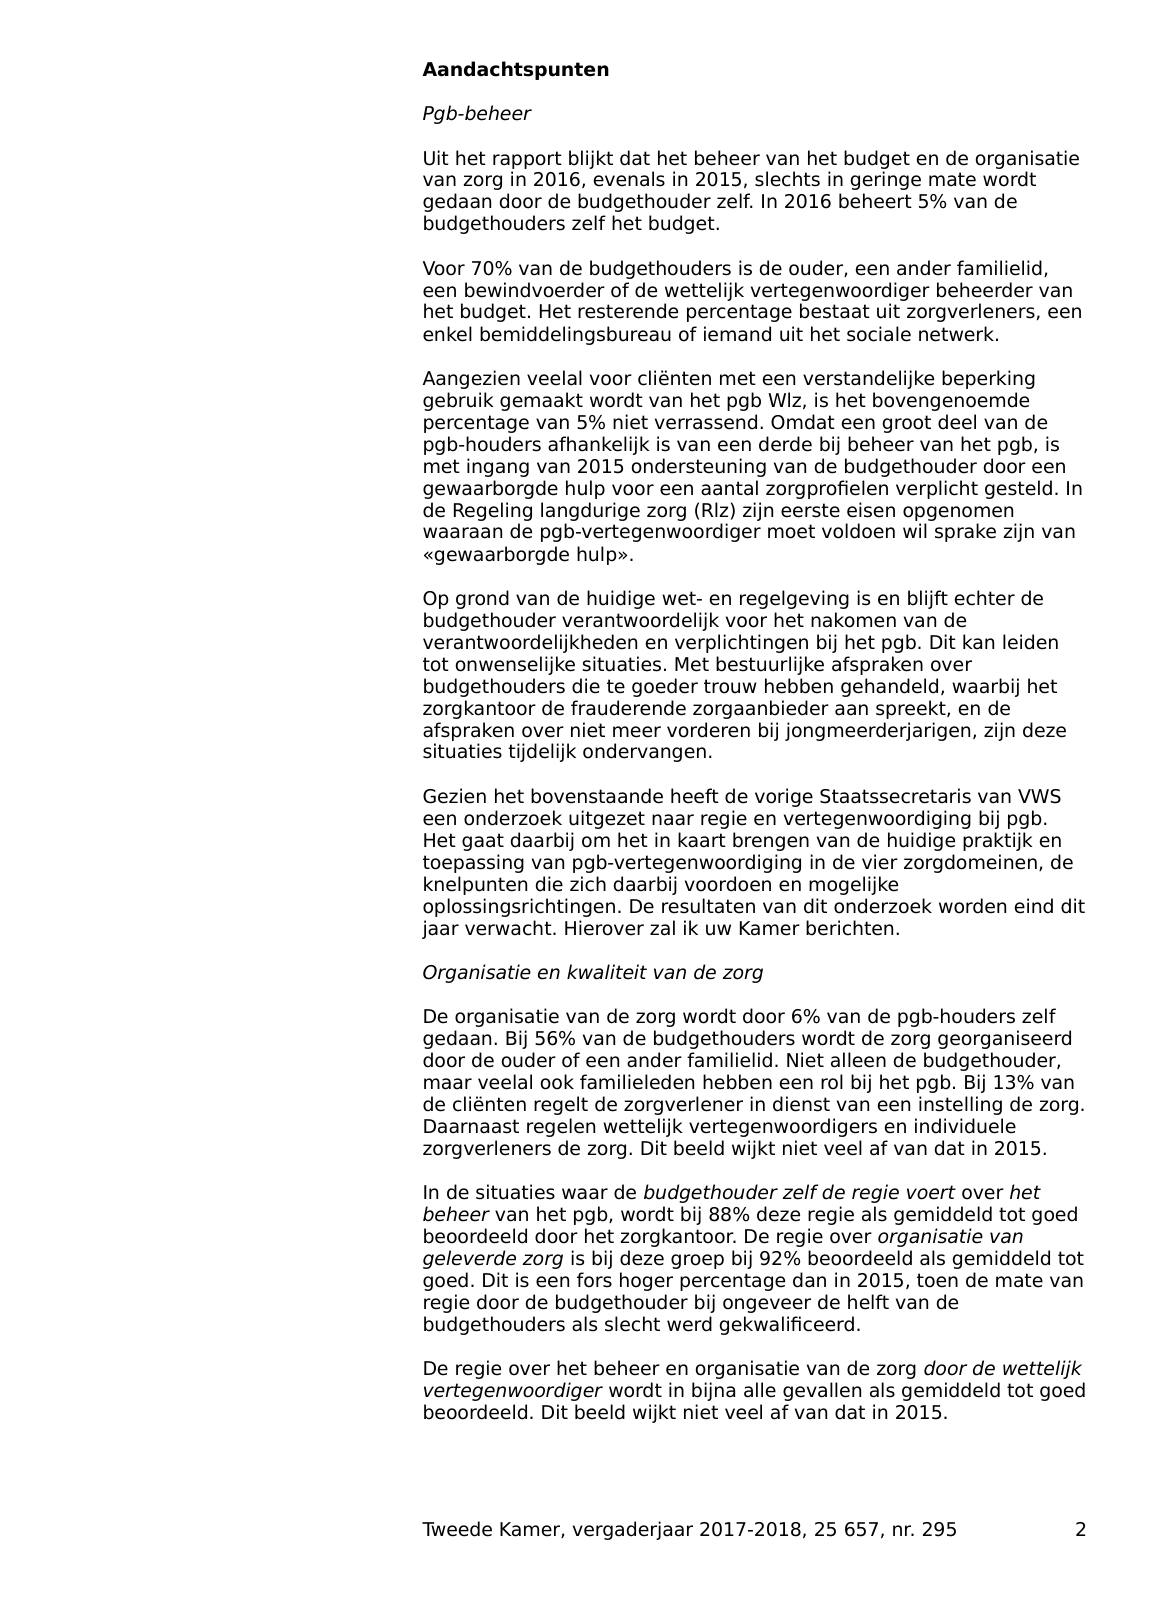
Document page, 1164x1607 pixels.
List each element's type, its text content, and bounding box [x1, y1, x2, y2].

text De organisatie van de zorg wordt door 6% van de pgb-houders zelf gedaan. Bij 56% van de budgethouders wordt de zorg georganiseerd door de ouder of een ander familielid. Niet alleen de budgethouder, maar veelal ook familieleden hebben een rol bij het pgb. Bij 13% van de cliënten regelt de zorgverlener in dienst van een instelling de zorg. Daarnaast regelen wettelijk vertegenwoordigers en individuele zorgverleners de zorg. Dit beeld wijkt niet veel af van dat in 2015. [422, 1006, 1087, 1160]
subtitle Aandachtspunten [422, 59, 1087, 81]
text Aangezien veelal voor cliënten met een verstandelijke beperking gebruik gemaakt wordt van het pgb Wlz, is het bovengenoemde percentage van 5% niet verrassend. Omdat een groot deel van de pgb-houders afhankelijk is van een derde bij beheer van het pgb, is met ingang van 2015 ondersteuning van de budgethouder door een gewaarborgde hulp voor een aantal zorgprofielen verplicht gesteld. In de Regeling langdurige zorg (Rlz) zijn eerste eisen opgenomen waaraan de pgb-vertegenwoordiger moet voldoen wil sprake zijn van «gewaarborgde hulp». [422, 368, 1087, 565]
text Gezien het bovenstaande heeft de vorige Staatssecretaris van VWS een onderzoek uitgezet naar regie en vertegenwoordiging bij pgb. Het gaat daarbij om het in kaart brengen van de huidige praktijk en toepassing van pgb-vertegenwoordiging in de vier zorgdomeinen, de knelpunten die zich daarbij voordoen en mogelijke oplossingsrichtingen. De resultaten van dit onderzoek worden eind dit jaar verwacht. Hierover zal ik uw Kamer berichten. [422, 786, 1087, 939]
subtitle Pgb-beheer [422, 103, 1087, 125]
text De regie over het beheer en organisatie van de zorg door de wettelijk vertegenwoordiger wordt in bijna alle gevallen als gemiddeld tot goed beoordeeld. Dit beeld wijkt niet veel af van dat in 2015. [422, 1358, 1087, 1424]
text Op grond van de huidige wet- en regelgeving is en blijft echter de budgethouder verantwoordelijk voor het nakomen van de verantwoordelijkheden en verplichtingen bij het pgb. Dit kan leiden tot onwenselijke situaties. Met bestuurlijke afspraken over budgethouders die te goeder trouw hebben gehandeld, waarbij het zorgkantoor de frauderende zorgaanbieder aan spreekt, en de afspraken over niet meer vorderen bij jongmeerderjarigen, zijn deze situaties tijdelijk ondervangen. [422, 588, 1087, 763]
text In de situaties waar de budgethouder zelf de regie voert over het beheer van het pgb, wordt bij 88% deze regie als gemiddeld tot goed beoordeeld door het zorgkantoor. De regie over organisatie van geleverde zorg is bij deze groep bij 92% beoordeeld als gemiddeld tot goed. Dit is een fors hoger percentage dan in 2015, toen de mate van regie door de budgethouder bij ongeveer de helft van de budgethouders als slecht werd gekwalificeerd. [422, 1182, 1087, 1336]
text Voor 70% van de budgethouders is de ouder, een ander familielid, een bewindvoerder of de wettelijk vertegenwoordiger beheerder van het budget. Het resterende percentage bestaat uit zorgverleners, een enkel bemiddelingsbureau of iemand uit het sociale netwerk. [422, 257, 1087, 345]
text Uit het rapport blijkt dat het beheer van het budget en de organisatie van zorg in 2016, evenals in 2015, slechts in geringe mate wordt gedaan door de budgethouder zelf. In 2016 beheert 5% van de budgethouders zelf het budget. [422, 147, 1087, 235]
subtitle Organisatie en kwaliteit van de zorg [422, 962, 1087, 984]
